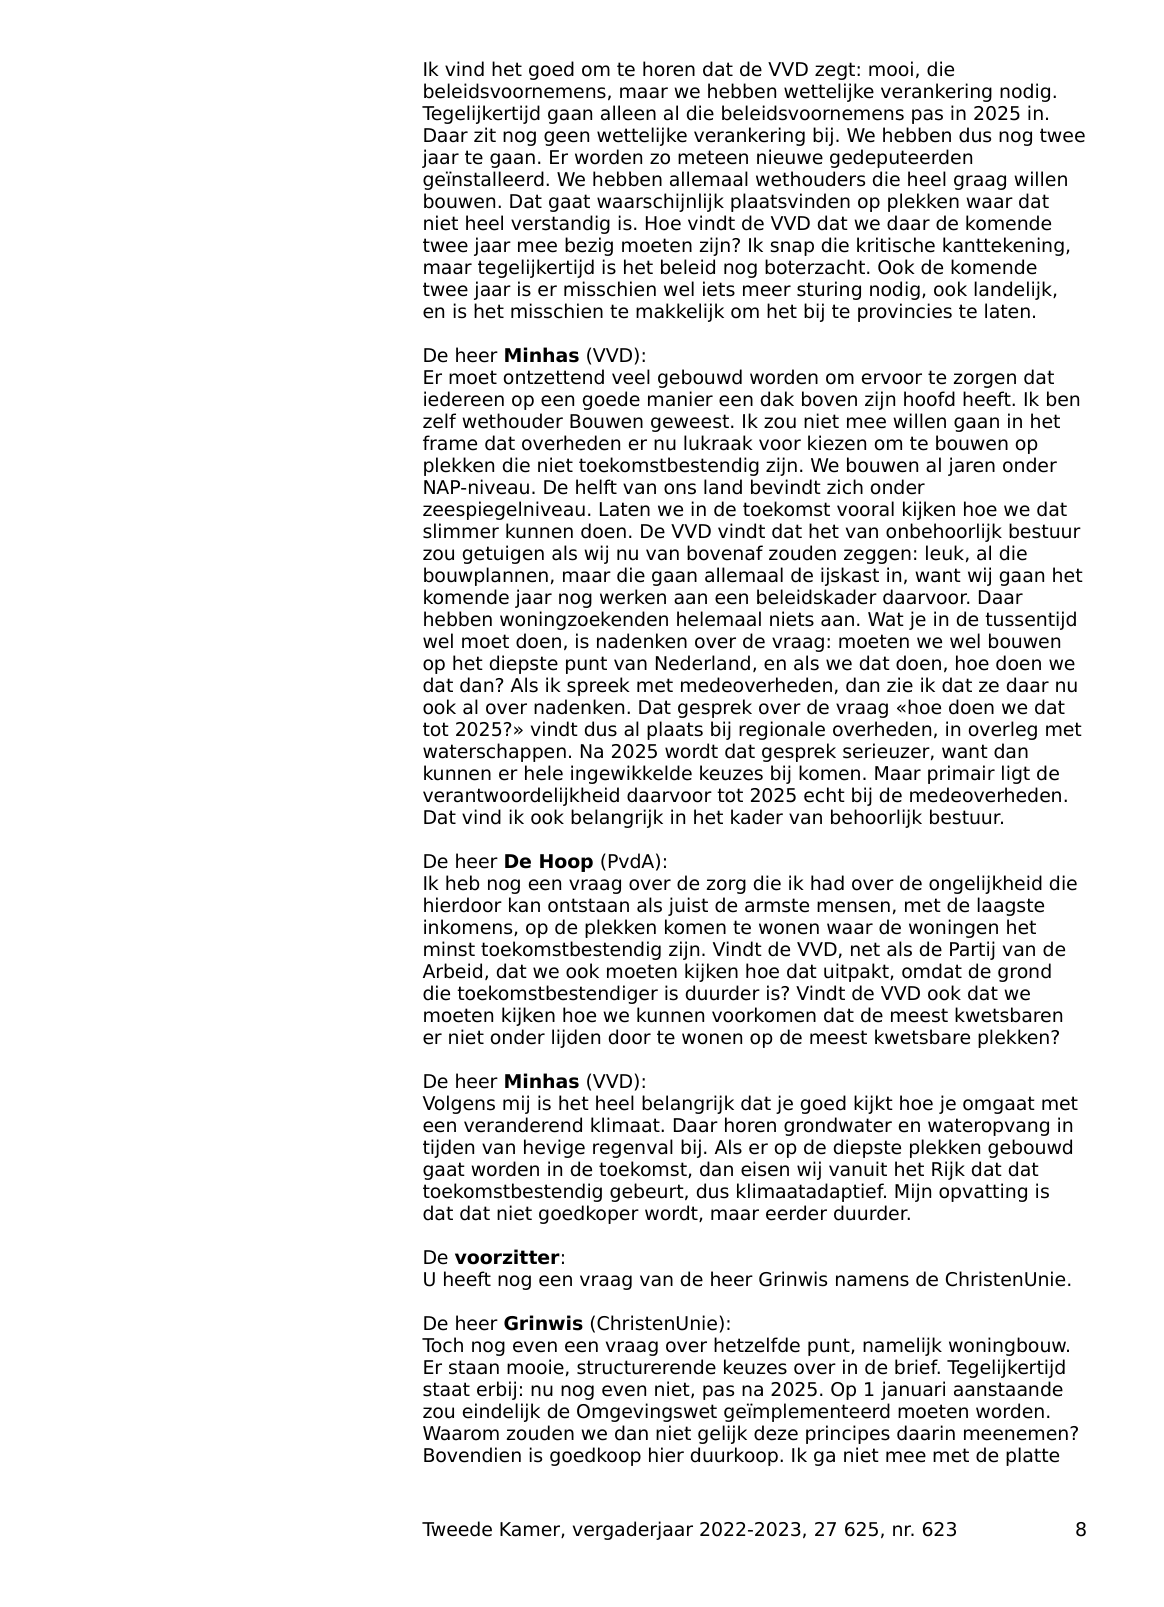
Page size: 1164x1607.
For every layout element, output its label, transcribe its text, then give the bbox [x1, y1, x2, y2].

text De heer Grinwis (ChristenUnie): [422, 1313, 1087, 1335]
text Ik heb nog een vraag over de zorg die ik had over de ongelijkheid die hierdoor kan ontstaan als juist de armste mensen, met de laagste inkomens, op de plekken komen te wonen waar de woningen het minst toekomstbestendig zijn. Vindt de VVD, net als de Partij van de Arbeid, dat we ook moeten kijken hoe dat uitpakt, omdat de grond die toekomstbestendiger is duurder is? Vindt de VVD ook dat we moeten kijken hoe we kunnen voorkomen dat de meest kwetsbaren er niet onder lijden door te wonen op de meest kwetsbare plekken? [422, 873, 1087, 1048]
text De heer Minhas (VVD): [422, 345, 1087, 367]
text Ik vind het goed om te horen dat de VVD zegt: mooi, die beleidsvoornemens, maar we hebben wettelijke verankering nodig. Tegelijkertijd gaan alleen al die beleidsvoornemens pas in 2025 in. Daar zit nog geen wettelijke verankering bij. We hebben dus nog twee jaar te gaan. Er worden zo meteen nieuwe gedeputeerden geïnstalleerd. We hebben allemaal wethouders die heel graag willen bouwen. Dat gaat waarschijnlijk plaatsvinden op plekken waar dat niet heel verstandig is. Hoe vindt de VVD dat we daar de komende twee jaar mee bezig moeten zijn? Ik snap die kritische kanttekening, maar tegelijkertijd is het beleid nog boterzacht. Ook de komende twee jaar is er misschien wel iets meer sturing nodig, ook landelijk, en is het misschien te makkelijk om het bij te provincies te laten. [422, 59, 1087, 323]
text Er moet ontzettend veel gebouwd worden om ervoor te zorgen dat iedereen op een goede manier een dak boven zijn hoofd heeft. Ik ben zelf wethouder Bouwen geweest. Ik zou niet mee willen gaan in het frame dat overheden er nu lukraak voor kiezen om te bouwen op plekken die niet toekomstbestendig zijn. We bouwen al jaren onder NAP-niveau. De helft van ons land bevindt zich onder zeespiegelniveau. Laten we in de toekomst vooral kijken hoe we dat slimmer kunnen doen. De VVD vindt dat het van onbehoorlijk bestuur zou getuigen als wij nu van bovenaf zouden zeggen: leuk, al die bouwplannen, maar die gaan allemaal de ijskast in, want wij gaan het komende jaar nog werken aan een beleidskader daarvoor. Daar hebben woningzoekenden helemaal niets aan. Wat je in de tussentijd wel moet doen, is nadenken over de vraag: moeten we wel bouwen op het diepste punt van Nederland, en als we dat doen, hoe doen we dat dan? Als ik spreek met medeoverheden, dan zie ik dat ze daar nu ook al over nadenken. Dat gesprek over de vraag «hoe doen we dat tot 2025?» vindt dus al plaats bij regionale overheden, in overleg met waterschappen. Na 2025 wordt dat gesprek serieuzer, want dan kunnen er hele ingewikkelde keuzes bij komen. Maar primair ligt de verantwoordelijkheid daarvoor tot 2025 echt bij de medeoverheden. Dat vind ik ook belangrijk in het kader van behoorlijk bestuur. [422, 367, 1087, 828]
text De heer De Hoop (PvdA): [422, 851, 1087, 873]
text Volgens mij is het heel belangrijk dat je goed kijkt hoe je omgaat met een veranderend klimaat. Daar horen grondwater en wateropvang in tijden van hevige regenval bij. Als er op de diepste plekken gebouwd gaat worden in de toekomst, dan eisen wij vanuit het Rijk dat dat toekomstbestendig gebeurt, dus klimaatadaptief. Mijn opvatting is dat dat niet goedkoper wordt, maar eerder duurder. [422, 1093, 1087, 1224]
text U heeft nog een vraag van de heer Grinwis namens de ChristenUnie. [422, 1269, 1087, 1291]
text De heer Minhas (VVD): [422, 1071, 1087, 1093]
text Toch nog even een vraag over hetzelfde punt, namelijk woningbouw. Er staan mooie, structurerende keuzes over in de brief. Tegelijkertijd staat erbij: nu nog even niet, pas na 2025. Op 1 januari aanstaande zou eindelijk de Omgevingswet geïmplementeerd moeten worden. Waarom zouden we dan niet gelijk deze principes daarin meenemen? Bovendien is goedkoop hier duurkoop. Ik ga niet mee met de platte [422, 1335, 1087, 1467]
text De voorzitter: [422, 1247, 1087, 1269]
